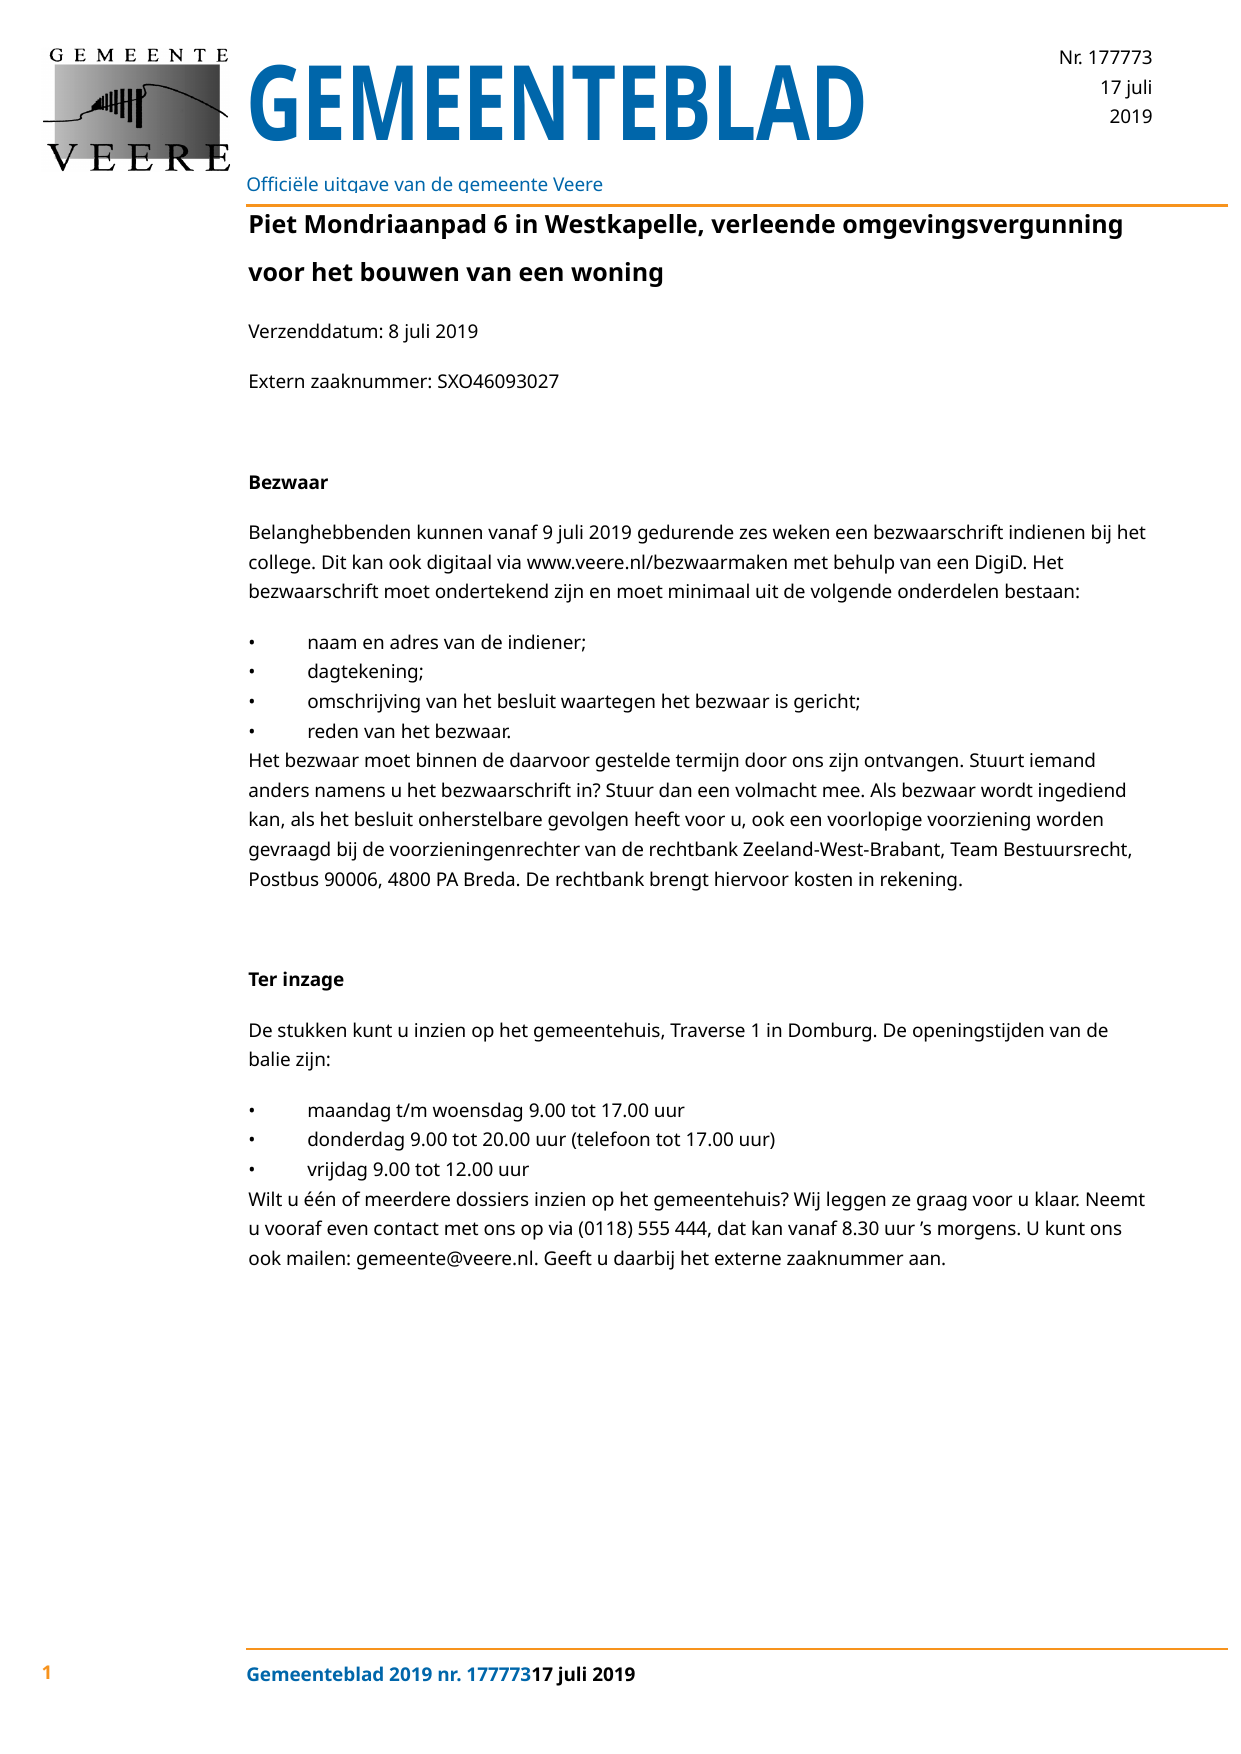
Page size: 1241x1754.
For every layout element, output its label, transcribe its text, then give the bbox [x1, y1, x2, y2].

text De stukken kunt u inzien op het gemeentehuis, Traverse 1 in Domburg. De openingstijden van de balie zijn: [248, 1017, 1152, 1072]
picture [41, 47, 231, 172]
list dagtekening; [248, 659, 1152, 684]
text Piet Mondriaanpad 6 in Westkapelle, verleende omgevingsvergunning voor het bouwen van een woning [248, 207, 1152, 288]
text Belanghebbenden kunnen vanaf 9 juli 2019 gedurende zes weken een bezwaarschrift indienen bij het college. Dit kan ook digitaal via www.veere.nl/bezwaarmaken met behulp van een DigiD. Het bezwaarschrift moet ondertekend zijn en moet minimaal uit de volgende onderdelen bestaan: [248, 519, 1152, 604]
list maandag t/m woensdag 9.00 tot 17.00 uur [248, 1097, 1152, 1123]
list donderdag 9.00 tot 20.00 uur (telefoon tot 17.00 uur) [248, 1127, 1152, 1152]
text Extern zaaknummer: SXO46093027 [248, 368, 1152, 394]
text Het bezwaar moet binnen de daarvoor gestelde termijn door ons zijn ontvangen. Stuurt iemand anders namens u het bezwaarschrift in? Stuur dan een volmacht mee. Als bezwaar wordt ingediend kan, als het besluit onherstelbare gevolgen heeft voor u, ook een voorlopige voorziening worden gevraagd bij de voorzieningenrechter van de rechtbank Zeeland-West-Brabant, Team Bestuursrecht, Postbus 90006, 4800 PA Breda. De rechtbank brengt hiervoor kosten in rekening. [248, 747, 1152, 892]
text Wilt u één of meerdere dossiers inzien op het gemeentehuis? Wij leggen ze graag voor u klaar. Neemt u vooraf even contact met ons op via (0118) 555 444, dat kan vanaf 8.30 uur ’s morgens. U kunt ons ook mailen: gemeente@veere.nl. Geeft u daarbij het externe zaaknummer aan. [248, 1186, 1152, 1271]
text Bezwaar [248, 469, 1152, 495]
list reden van het bezwaar. [248, 718, 1152, 744]
text Ter inzage [248, 967, 1152, 992]
list omschrijving van het besluit waartegen het bezwaar is gericht; [248, 688, 1152, 714]
list vrijdag 9.00 tot 12.00 uur [248, 1156, 1152, 1182]
text Verzenddatum: 8 juli 2019 [248, 318, 1152, 344]
list naam en adres van de indiener; [248, 629, 1152, 655]
